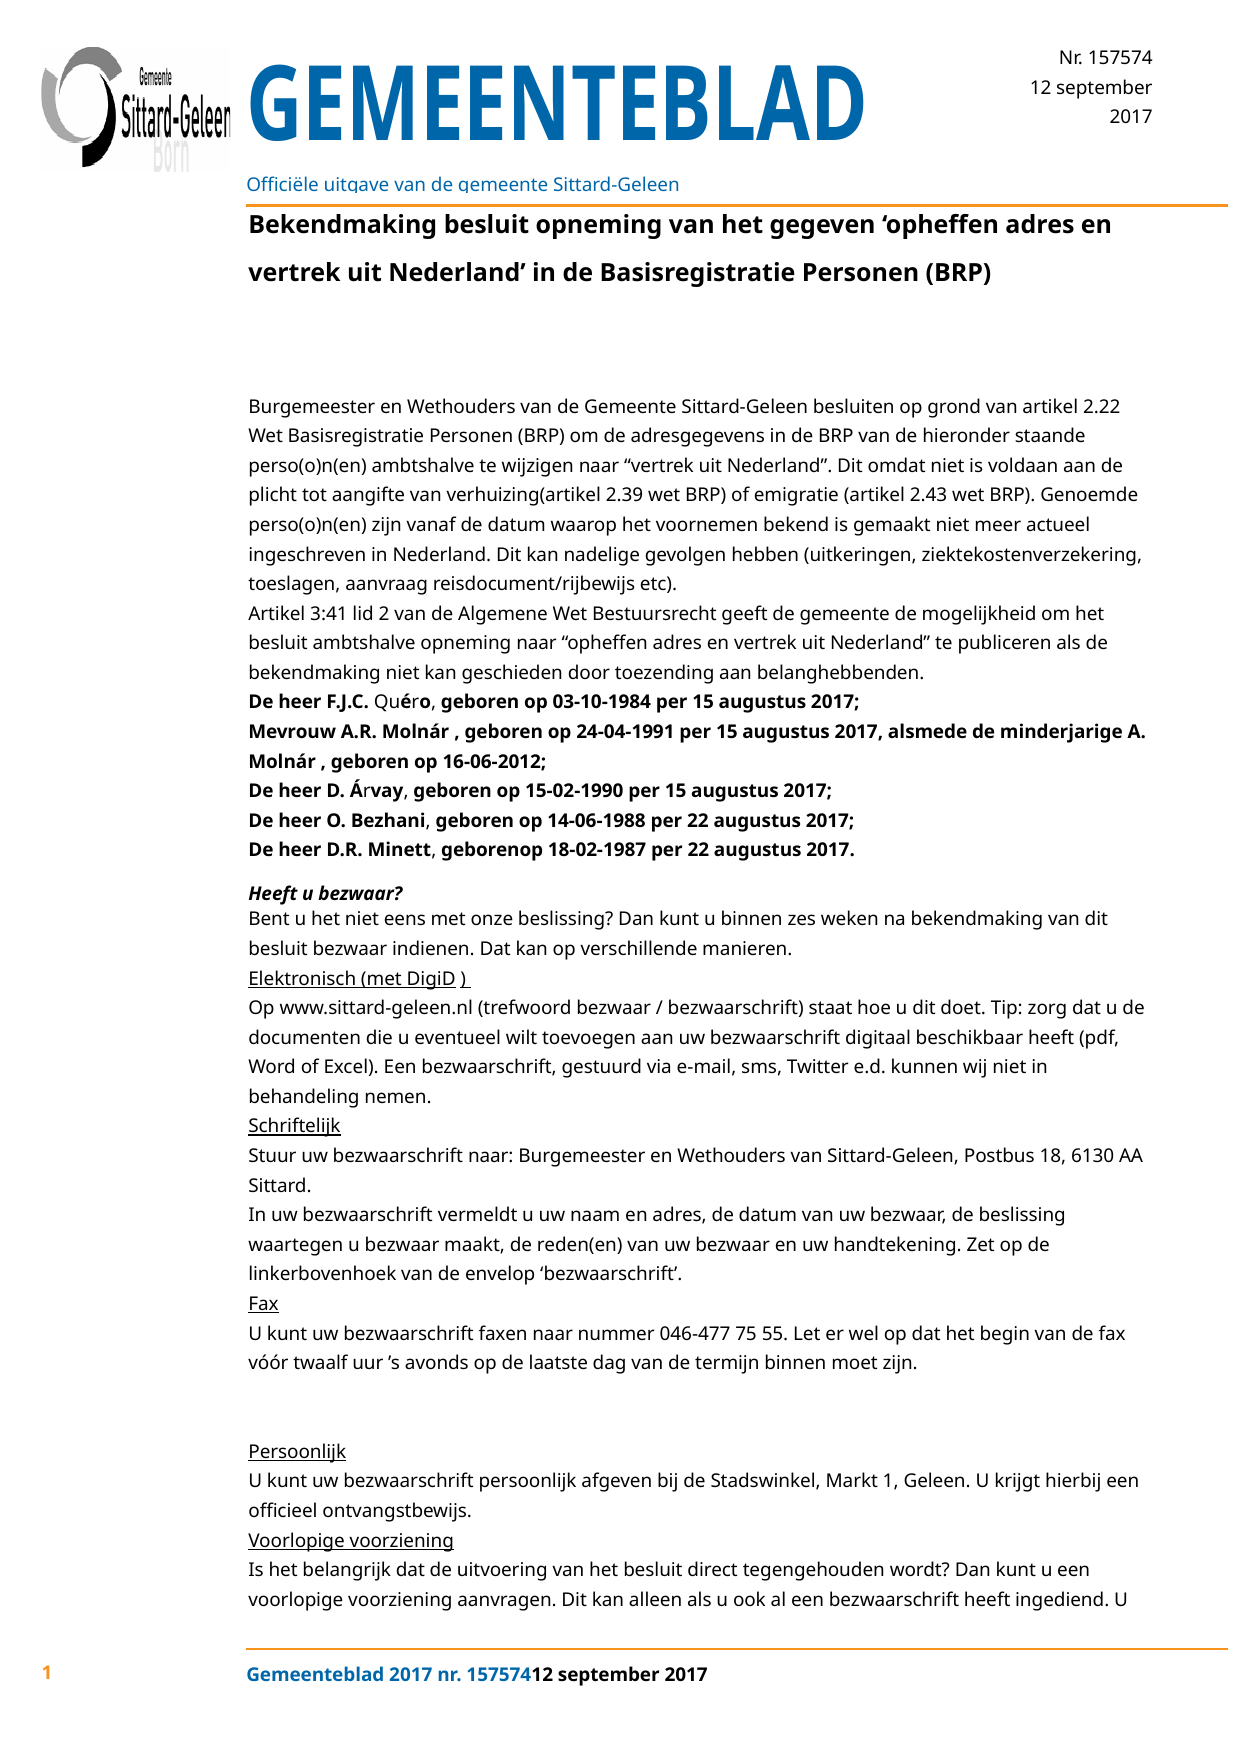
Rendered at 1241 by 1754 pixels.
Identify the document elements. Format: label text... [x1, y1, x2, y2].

text Bent u het niet eens met onze beslissing? Dan kunt u binnen zes weken na bekendmaking van dit besluit bezwaar indienen. Dat kan op verschillende manieren. [248, 906, 1152, 961]
text Artikel 3:41 lid 2 van de Algemene Wet Bestuursrecht geeft de gemeente de mogelijkheid om het besluit ambtshalve opneming naar “opheffen adres en vertrek uit Nederland” te publiceren als de bekendmaking niet kan geschieden door toezending aan belanghebbenden. [248, 600, 1152, 685]
text De heer F.J.C. Quéro, geboren op 03-10-1984 per 15 augustus 2017; [248, 689, 1152, 714]
text U kunt uw bezwaarschrift persoonlijk afgeven bij de Stadswinkel, Markt 1, Geleen. U krijgt hierbij een officieel ontvangstbewijs. [248, 1468, 1152, 1523]
text Burgemeester en Wethouders van de Gemeente Sittard-Geleen besluiten op grond van artikel 2.22 Wet Basisregistratie Personen (BRP) om de adresgegevens in de BRP van de hieronder staande perso(o)n(en) ambtshalve te wijzigen naar “vertrek uit Nederland”. Dit omdat niet is voldaan aan de plicht tot aangifte van verhuizing(artikel 2.39 wet BRP) of emigratie (artikel 2.43 wet BRP). Genoemde perso(o)n(en) zijn vanaf de datum waarop het voornemen bekend is gemaakt niet meer actueel ingeschreven in Nederland. Dit kan nadelige gevolgen hebben (uitkeringen, ziektekostenverzekering, toeslagen, aanvraag reisdocument/rijbewijs etc). [248, 393, 1152, 596]
text Voorlopige voorziening [248, 1527, 1152, 1552]
text Heeft u bezwaar? [248, 880, 1152, 906]
text De heer O. Bezhani, geboren op 14-06-1988 per 22 augustus 2017; [248, 807, 1152, 833]
text Fax [248, 1290, 1152, 1316]
text Elektronisch (met DigiD ) [248, 965, 1152, 990]
text Bekendmaking besluit opneming van het gegeven ‘opheffen adres en vertrek uit Nederland’ in de Basisregistratie Personen (BRP) [248, 207, 1152, 288]
text De heer D. Árvay, geboren op 15-02-1990 per 15 augustus 2017; [248, 777, 1152, 803]
text Stuur uw bezwaarschrift naar: Burgemeester en Wethouders van Sittard-Geleen, Postbus 18, 6130 AA Sittard. [248, 1142, 1152, 1197]
picture [41, 47, 231, 172]
text Mevrouw A.R. Molnár , geboren op 24-04-1991 per 15 augustus 2017, alsmede de minderjarige A. Molnár , geboren op 16-06-2012; [248, 718, 1152, 774]
text Is het belangrijk dat de uitvoering van het besluit direct tegengehouden wordt? Dan kunt u een voorlopige voorziening aanvragen. Dit kan alleen als u ook al een bezwaarschrift heeft ingediend. U [248, 1556, 1152, 1612]
text Schriftelijk [248, 1113, 1152, 1138]
text U kunt uw bezwaarschrift faxen naar nummer 046-477 75 55. Let er wel op dat het begin van de fax vóór twaalf uur ’s avonds op de laatste dag van de termijn binnen moet zijn. [248, 1320, 1152, 1375]
text In uw bezwaarschrift vermeldt u uw naam en adres, de datum van uw bezwaar, de beslissing waartegen u bezwaar maakt, de reden(en) van uw bezwaar en uw handtekening. Zet op de linkerbovenhoek van de envelop ‘bezwaarschrift’. [248, 1201, 1152, 1286]
text Persoonlijk [248, 1438, 1152, 1464]
text Op www.sittard-geleen.nl (trefwoord bezwaar / bezwaarschrift) staat hoe u dit doet. Tip: zorg dat u de documenten die u eventueel wilt toevoegen aan uw bezwaarschrift digitaal beschikbaar heeft (pdf, Word of Excel). Een bezwaarschrift, gestuurd via e-mail, sms, Twitter e.d. kunnen wij niet in behandeling nemen. [248, 994, 1152, 1109]
text De heer D.R. Minett, geborenop 18-02-1987 per 22 augustus 2017. [248, 837, 1152, 862]
